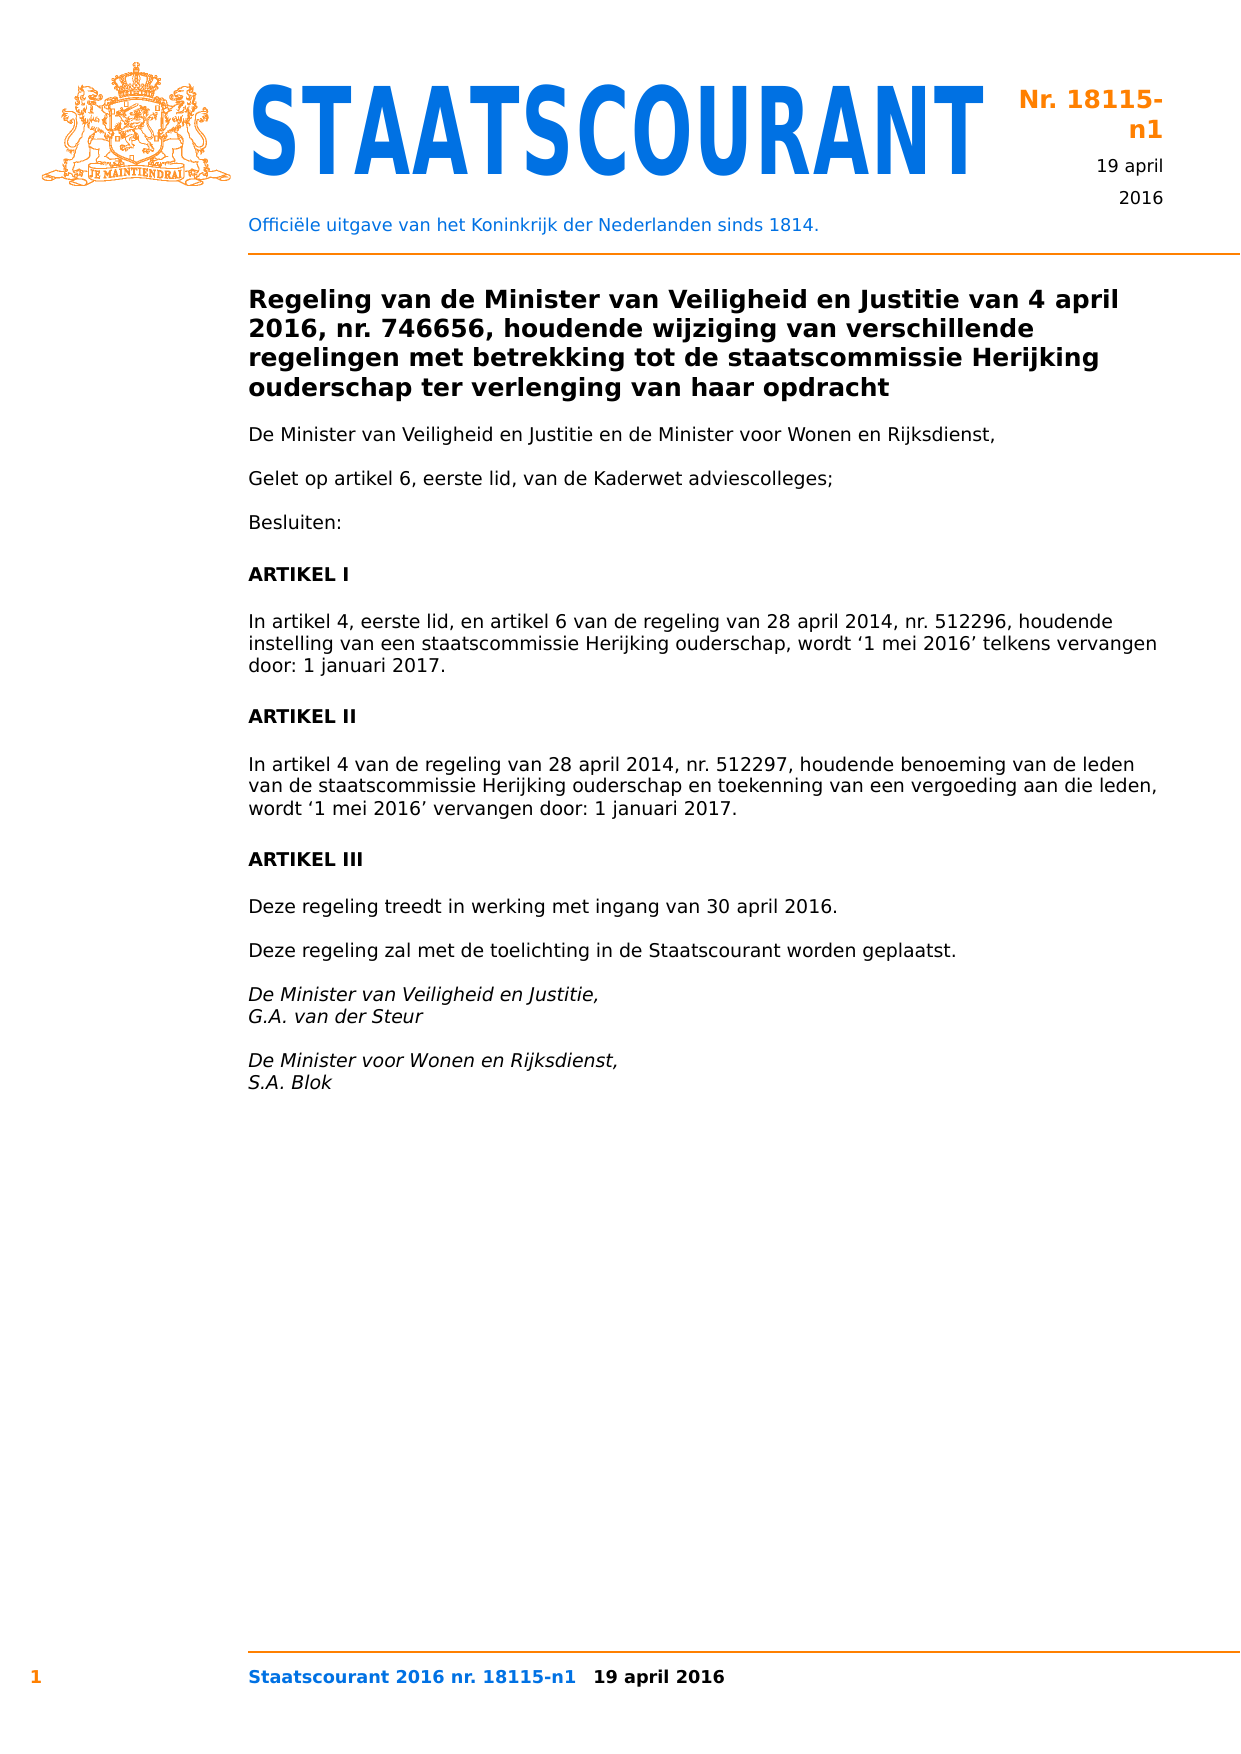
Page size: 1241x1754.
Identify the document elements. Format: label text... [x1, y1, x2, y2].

table_header STAATSCOURANT [248, 62, 998, 215]
subtitle Regeling van de Minister van Veiligheid en Justitie van 4 april 2016, nr. 746656, houdende wijziging van verschillende regelingen met betrekking tot de staatscommissie Herijking ouderschap ter verlenging van haar opdracht [248, 285, 1163, 402]
text Deze regeling treedt in werking met ingang van 30 april 2016. [248, 896, 1163, 918]
table_cell 2016 [998, 183, 1240, 215]
subtitle ARTIKEL II [248, 706, 1163, 728]
text Gelet op artikel 6, eerste lid, van de Kaderwet adviescolleges; [248, 468, 1163, 490]
table_cell Officiële uitgave van het Koninkrijk der Nederlanden sinds 1814. [248, 215, 1240, 253]
picture [41, 62, 231, 186]
text Deze regeling zal met de toelichting in de Staatscourant worden geplaatst. [248, 940, 1163, 962]
subtitle ARTIKEL I [248, 563, 1163, 586]
table_header [25, 62, 248, 253]
table_cell 19 april [998, 150, 1240, 182]
text In artikel 4 van de regeling van 28 april 2014, nr. 512297, houdende benoeming van de leden van de staatscommissie Herijking ouderschap en toekenning van een vergoeding aan die leden, wordt ‘1 mei 2016’ vervangen door: 1 januari 2017. [248, 753, 1163, 819]
text De Minister van Veiligheid en Justitie, G.A. van der Steur [248, 984, 1163, 1028]
text Besluiten: [248, 512, 1163, 533]
text De Minister voor Wonen en Rijksdienst, S.A. Blok [248, 1050, 1163, 1094]
table_header Nr. 18115-n1 [998, 62, 1240, 150]
text In artikel 4, eerste lid, en artikel 6 van de regeling van 28 april 2014, nr. 512296, houdende instelling van een staatscommissie Herijking ouderschap, wordt ‘1 mei 2016’ telkens vervangen door: 1 januari 2017. [248, 611, 1163, 676]
subtitle ARTIKEL III [248, 849, 1163, 871]
text De Minister van Veiligheid en Justitie en de Minister voor Wonen en Rijksdienst, [248, 424, 1163, 446]
